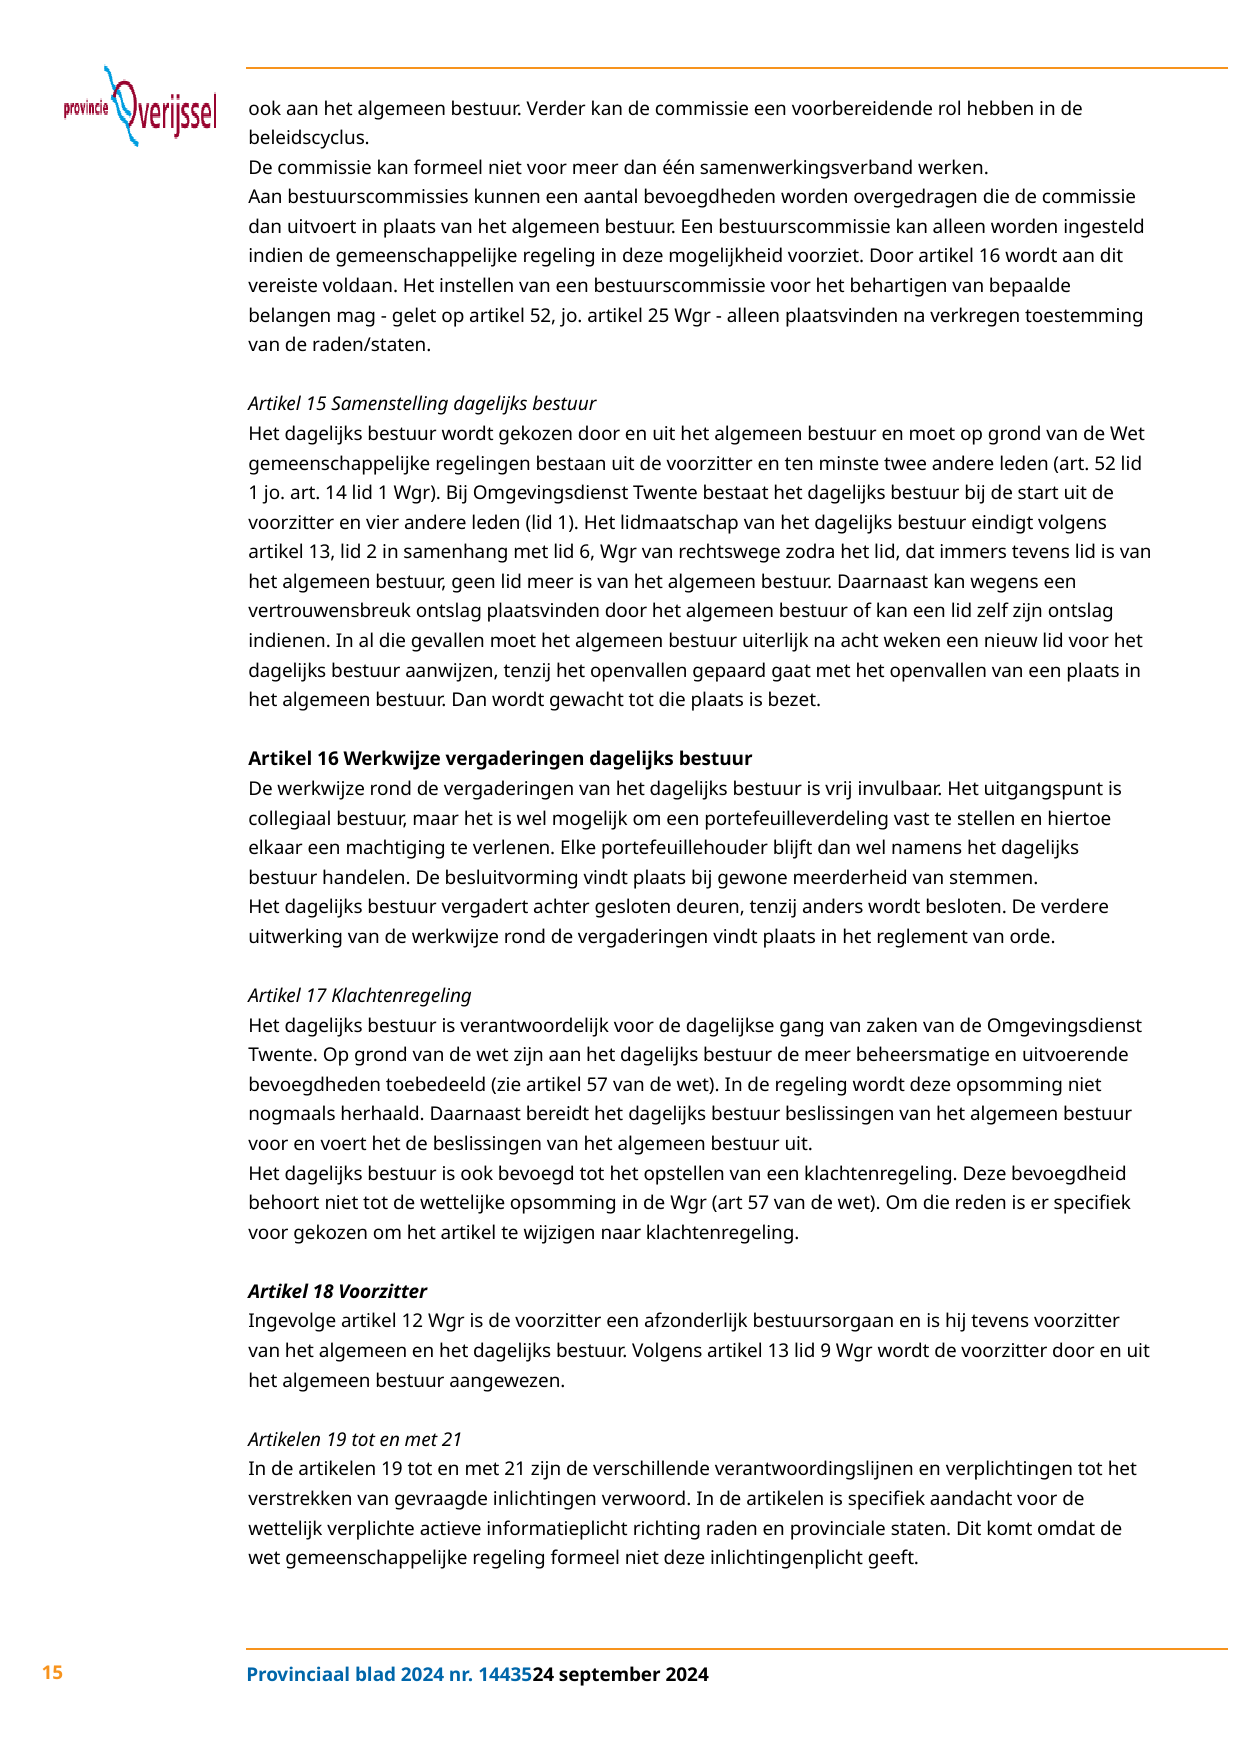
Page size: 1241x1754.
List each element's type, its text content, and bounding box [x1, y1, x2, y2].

picture [41, 47, 231, 172]
text Artikel 17 Klachtenregeling [248, 982, 1152, 1008]
text ook aan het algemeen bestuur. Verder kan de commissie een voorbereidende rol hebben in de beleidscyclus. [248, 95, 1152, 150]
text Artikelen 19 tot en met 21 [248, 1426, 1152, 1452]
text In de artikelen 19 tot en met 21 zijn de verschillende verantwoordingslijnen en verplichtingen tot het verstrekken van gevraagde inlichtingen verwoord. In de artikelen is specifiek aandacht voor de wettelijk verplichte actieve informatieplicht richting raden en provinciale staten. Dit komt omdat de wet gemeenschappelijke regeling formeel niet deze inlichtingenplicht geeft. [248, 1456, 1152, 1570]
text Het dagelijks bestuur is ook bevoegd tot het opstellen van een klachtenregeling. Deze bevoegdheid behoort niet tot de wettelijke opsomming in de Wgr (art 57 van de wet). Om die reden is er specifiek voor gekozen om het artikel te wijzigen naar klachtenregeling. [248, 1160, 1152, 1245]
text Ingevolge artikel 12 Wgr is de voorzitter een afzonderlijk bestuursorgaan en is hij tevens voorzitter van het algemeen en het dagelijks bestuur. Volgens artikel 13 lid 9 Wgr wordt de voorzitter door en uit het algemeen bestuur aangewezen. [248, 1308, 1152, 1393]
text Het dagelijks bestuur is verantwoordelijk voor de dagelijkse gang van zaken van de Omgevingsdienst Twente. Op grond van de wet zijn aan het dagelijks bestuur de meer beheersmatige en uitvoerende bevoegdheden toebedeeld (zie artikel 57 van de wet). In de regeling wordt deze opsomming niet nogmaals herhaald. Daarnaast bereidt het dagelijks bestuur beslissingen van het algemeen bestuur voor en voert het de beslissingen van het algemeen bestuur uit. [248, 1012, 1152, 1156]
text Artikel 15 Samenstelling dagelijks bestuur [248, 391, 1152, 416]
text Artikel 18 Voorzitter [248, 1278, 1152, 1304]
text De werkwijze rond de vergaderingen van het dagelijks bestuur is vrij invulbaar. Het uitgangspunt is collegiaal bestuur, maar het is wel mogelijk om een portefeuilleverdeling vast te stellen en hiertoe elkaar een machtiging te verlenen. Elke portefeuillehouder blijft dan wel namens het dagelijks bestuur handelen. De besluitvorming vindt plaats bij gewone meerderheid van stemmen. [248, 775, 1152, 890]
text Artikel 16 Werkwijze vergaderingen dagelijks bestuur [248, 746, 1152, 771]
text Het dagelijks bestuur vergadert achter gesloten deuren, tenzij anders wordt besloten. De verdere uitwerking van de werkwijze rond de vergaderingen vindt plaats in het reglement van orde. [248, 893, 1152, 949]
text Aan bestuurscommissies kunnen een aantal bevoegdheden worden overgedragen die de commissie dan uitvoert in plaats van het algemeen bestuur. Een bestuurscommissie kan alleen worden ingesteld indien de gemeenschappelijke regeling in deze mogelijkheid voorziet. Door artikel 16 wordt aan dit vereiste voldaan. Het instellen van een bestuurscommissie voor het behartigen van bepaalde belangen mag - gelet op artikel 52, jo. artikel 25 Wgr - alleen plaatsvinden na verkregen toestemming van de raden/staten. [248, 183, 1152, 357]
text De commissie kan formeel niet voor meer dan één samenwerkingsverband werken. [248, 154, 1152, 180]
text Het dagelijks bestuur wordt gekozen door en uit het algemeen bestuur en moet op grond van de Wet gemeenschappelijke regelingen bestaan uit de voorzitter en ten minste twee andere leden (art. 52 lid 1 jo. art. 14 lid 1 Wgr). Bij Omgevingsdienst Twente bestaat het dagelijks bestuur bij de start uit de voorzitter en vier andere leden (lid 1). Het lidmaatschap van het dagelijks bestuur eindigt volgens artikel 13, lid 2 in samenhang met lid 6, Wgr van rechtswege zodra het lid, dat immers tevens lid is van het algemeen bestuur, geen lid meer is van het algemeen bestuur. Daarnaast kan wegens een vertrouwensbreuk ontslag plaatsvinden door het algemeen bestuur of kan een lid zelf zijn ontslag indienen. In al die gevallen moet het algemeen bestuur uiterlijk na acht weken een nieuw lid voor het dagelijks bestuur aanwijzen, tenzij het openvallen gepaard gaat met het openvallen van een plaats in het algemeen bestuur. Dan wordt gewacht tot die plaats is bezet. [248, 420, 1152, 712]
